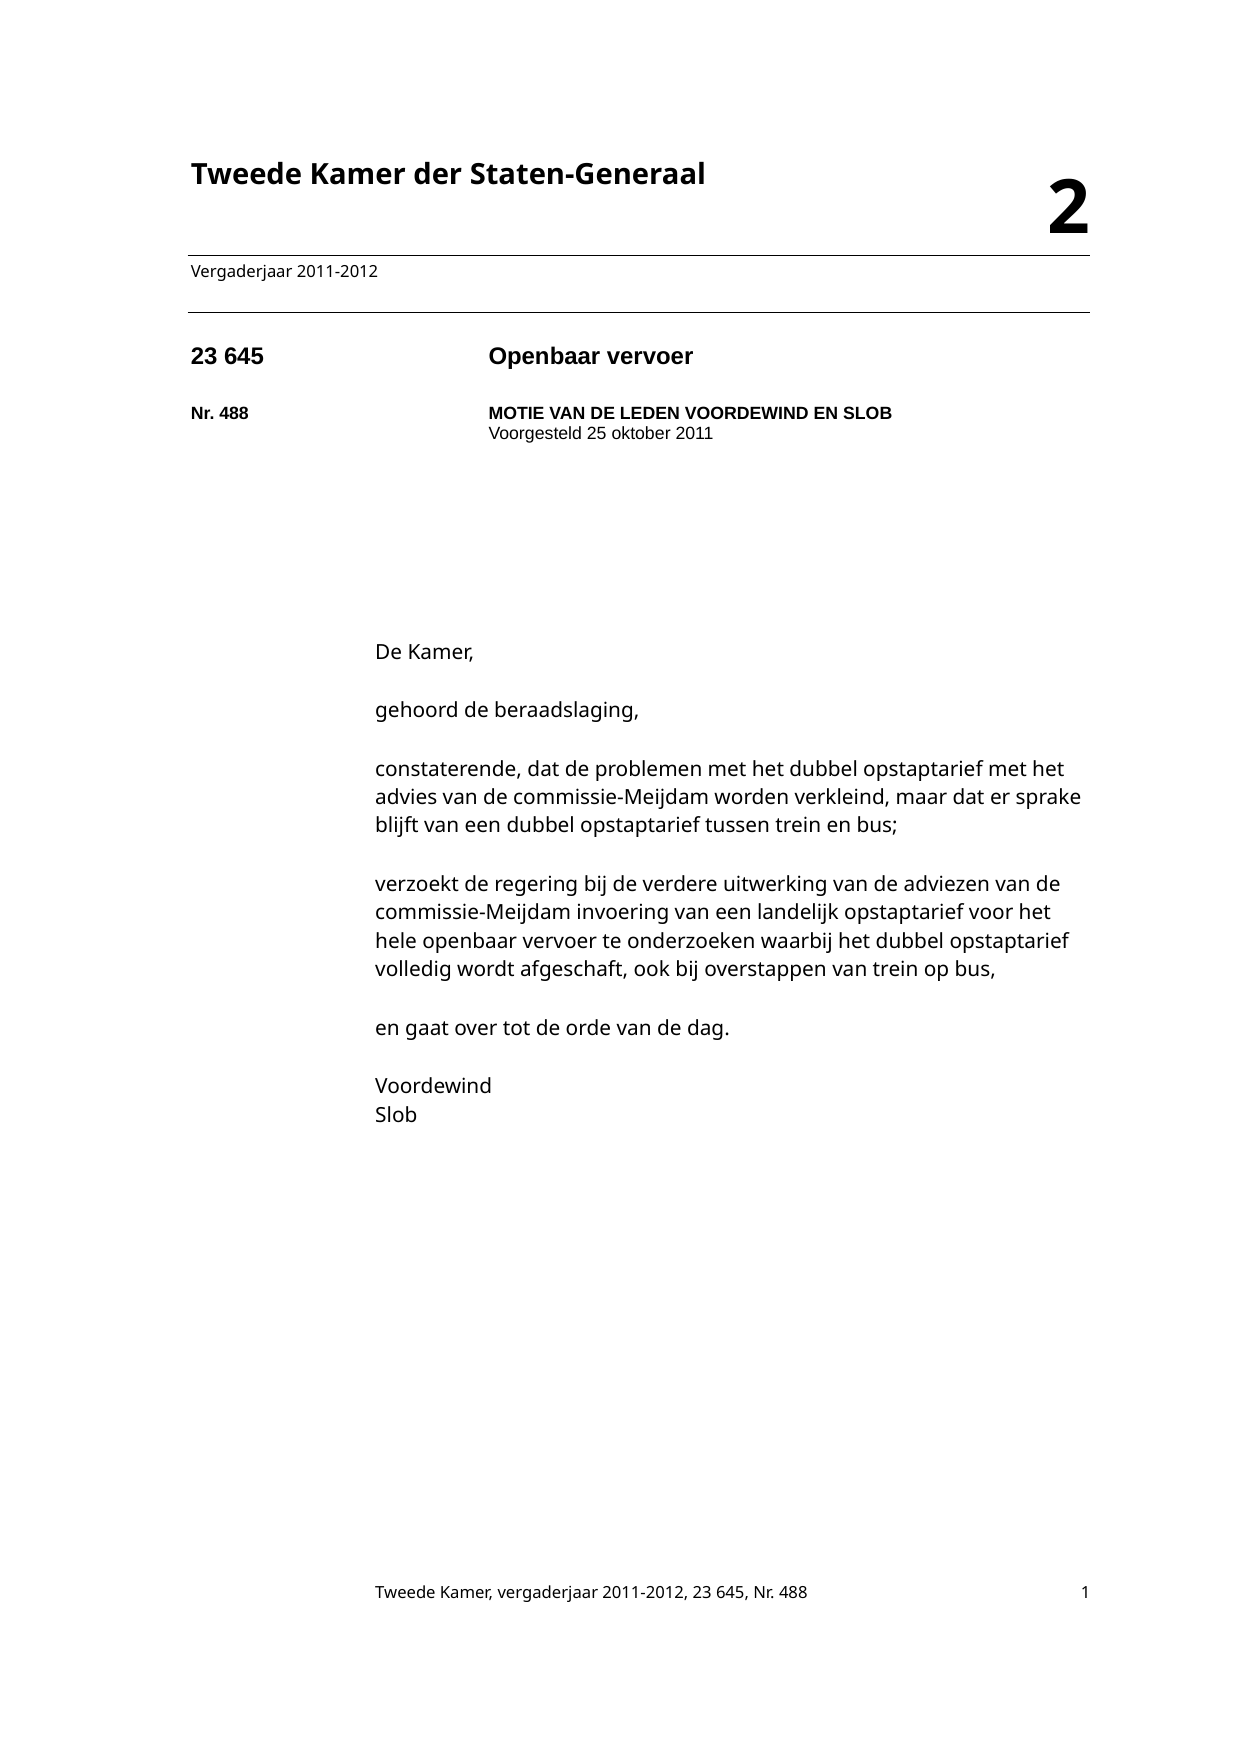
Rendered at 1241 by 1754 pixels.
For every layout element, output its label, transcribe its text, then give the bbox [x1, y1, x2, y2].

text verzoekt de regering bij de verdere uitwerking van de adviezen van de commissie-Meijdam invoering van een landelijk opstaptarief voor het hele openbaar vervoer te onderzoeken waarbij het dubbel opstaptarief volledig wordt afgeschaft, ook bij overstappen van trein op bus, [375, 869, 1090, 983]
table_header Tweede Kamer der Staten-Generaal [188, 150, 909, 255]
table_cell [485, 256, 1090, 312]
text Voordewind [375, 1071, 1090, 1100]
text en gaat over tot de orde van de dag. [375, 1013, 1090, 1041]
table_cell MOTIE VAN DE LEDEN VOORDEWIND EN SLOB Voorgesteld 25 oktober 2011 [485, 399, 1090, 518]
text constaterende, dat de problemen met het dubbel opstaptarief met het advies van de commissie-Meijdam worden verkleind, maar dat er sprake blijft van een dubbel opstaptarief tussen trein en bus; [375, 754, 1090, 839]
table_cell [188, 313, 485, 339]
text gehoord de beraadslaging, [375, 695, 1090, 724]
table_cell Vergaderjaar 2011-2012 [188, 256, 485, 312]
table_cell Nr. 488 [188, 399, 485, 518]
table_cell [485, 313, 1090, 339]
table_cell 23 645 [188, 339, 485, 399]
text Slob [375, 1100, 1090, 1128]
table_header 2 [910, 150, 1090, 255]
table_cell Openbaar vervoer [485, 339, 1090, 399]
text De Kamer, [375, 637, 1090, 665]
